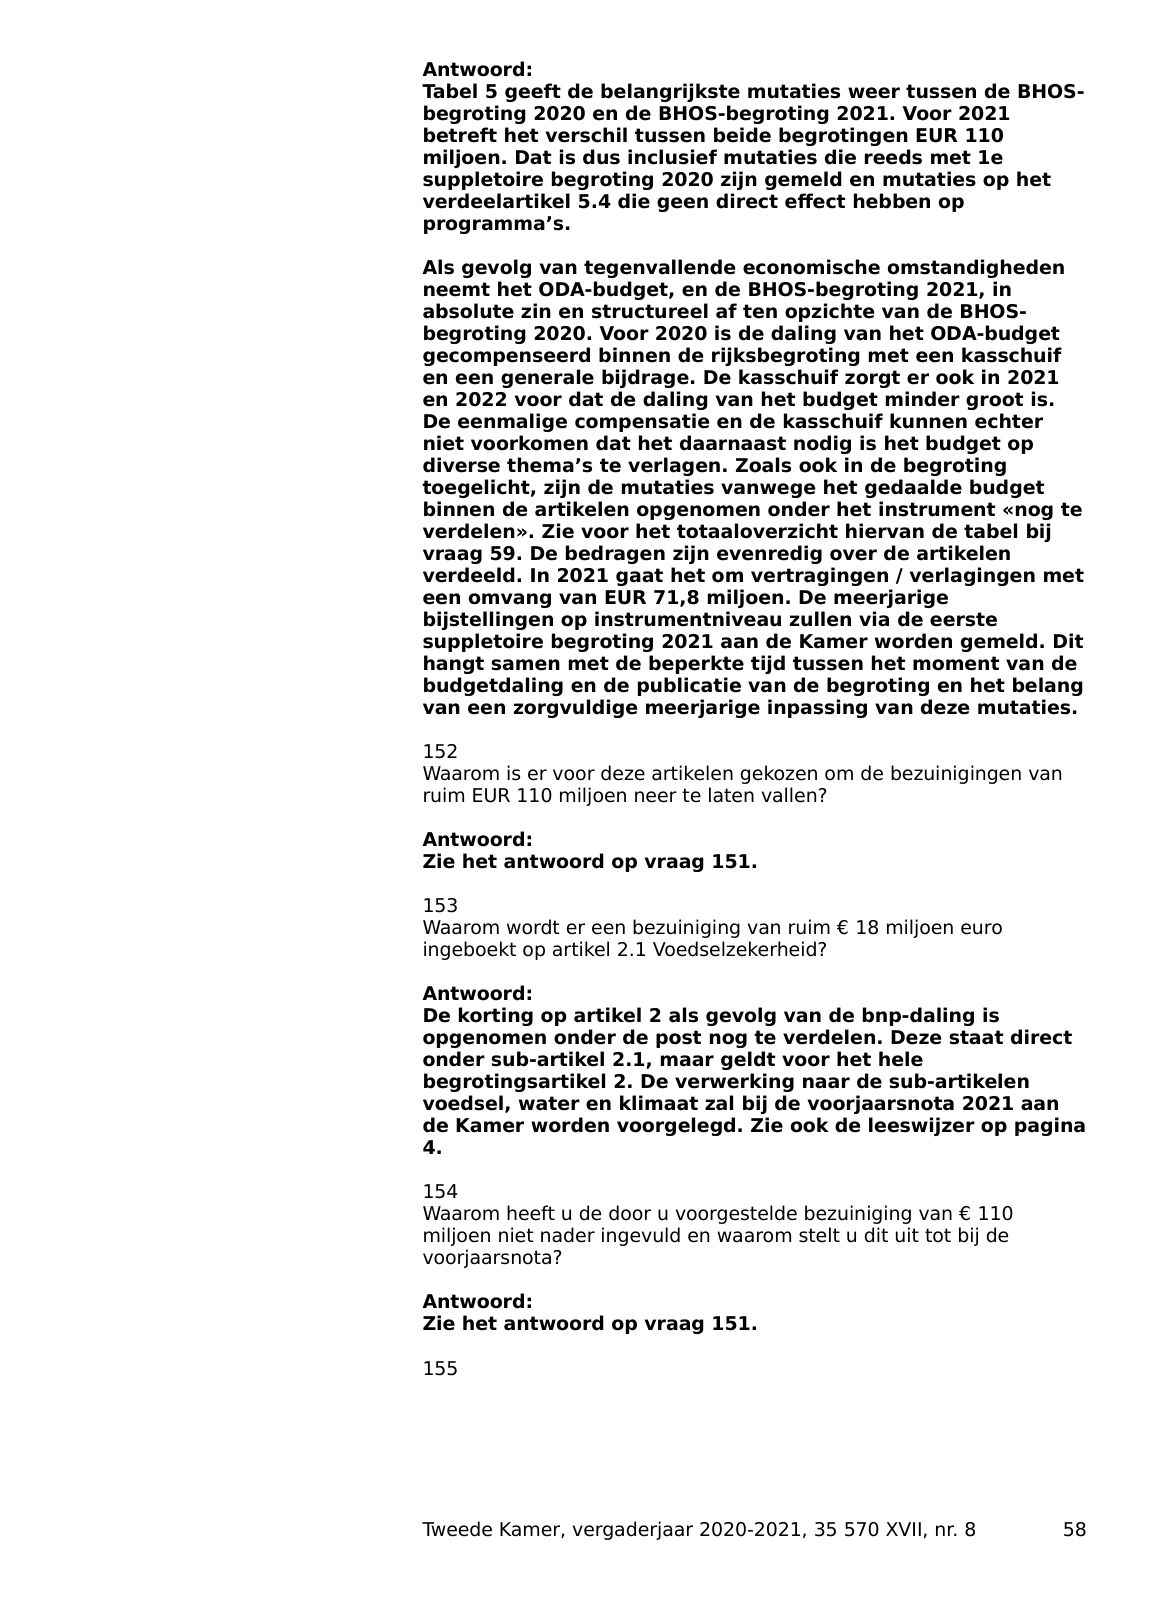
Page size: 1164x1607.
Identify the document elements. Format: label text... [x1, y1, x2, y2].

text 153 [422, 895, 1087, 917]
text 155 [422, 1357, 1087, 1379]
text Antwoord: [422, 829, 1087, 851]
text Tabel 5 geeft de belangrijkste mutaties weer tussen de BHOS-begroting 2020 en de BHOS-begroting 2021. Voor 2021 betreft het verschil tussen beide begrotingen EUR 110 miljoen. Dat is dus inclusief mutaties die reeds met 1e suppletoire begroting 2020 zijn gemeld en mutaties op het verdeelartikel 5.4 die geen direct effect hebben op programma’s. [422, 81, 1087, 235]
text Zie het antwoord op vraag 151. [422, 851, 1087, 873]
text Waarom heeft u de door u voorgestelde bezuiniging van € 110 miljoen niet nader ingevuld en waarom stelt u dit uit tot bij de voorjaarsnota? [422, 1203, 1087, 1269]
text Antwoord: [422, 983, 1087, 1005]
text Als gevolg van tegenvallende economische omstandigheden neemt het ODA-budget, en de BHOS-begroting 2021, in absolute zin en structureel af ten opzichte van de BHOS-begroting 2020. Voor 2020 is de daling van het ODA-budget gecompenseerd binnen de rijksbegroting met een kasschuif en een generale bijdrage. De kasschuif zorgt er ook in 2021 en 2022 voor dat de daling van het budget minder groot is. De eenmalige compensatie en de kasschuif kunnen echter niet voorkomen dat het daarnaast nodig is het budget op diverse thema’s te verlagen. Zoals ook in de begroting toegelicht, zijn de mutaties vanwege het gedaalde budget binnen de artikelen opgenomen onder het instrument «nog te verdelen». Zie voor het totaaloverzicht hiervan de tabel bij vraag 59. De bedragen zijn evenredig over de artikelen verdeeld. In 2021 gaat het om vertragingen / verlagingen met een omvang van EUR 71,8 miljoen. De meerjarige bijstellingen op instrumentniveau zullen via de eerste suppletoire begroting 2021 aan de Kamer worden gemeld. Dit hangt samen met de beperkte tijd tussen het moment van de budgetdaling en de publicatie van de begroting en het belang van een zorgvuldige meerjarige inpassing van deze mutaties. [422, 257, 1087, 719]
text 154 [422, 1181, 1087, 1203]
text Waarom is er voor deze artikelen gekozen om de bezuinigingen van ruim EUR 110 miljoen neer te laten vallen? [422, 763, 1087, 807]
text 152 [422, 741, 1087, 763]
text Antwoord: [422, 59, 1087, 81]
text De korting op artikel 2 als gevolg van de bnp-daling is opgenomen onder de post nog te verdelen. Deze staat direct onder sub-artikel 2.1, maar geldt voor het hele begrotingsartikel 2. De verwerking naar de sub-artikelen voedsel, water en klimaat zal bij de voorjaarsnota 2021 aan de Kamer worden voorgelegd. Zie ook de leeswijzer op pagina 4. [422, 1005, 1087, 1159]
text Zie het antwoord op vraag 151. [422, 1313, 1087, 1335]
text Antwoord: [422, 1291, 1087, 1313]
text Waarom wordt er een bezuiniging van ruim € 18 miljoen euro ingeboekt op artikel 2.1 Voedselzekerheid? [422, 917, 1087, 961]
